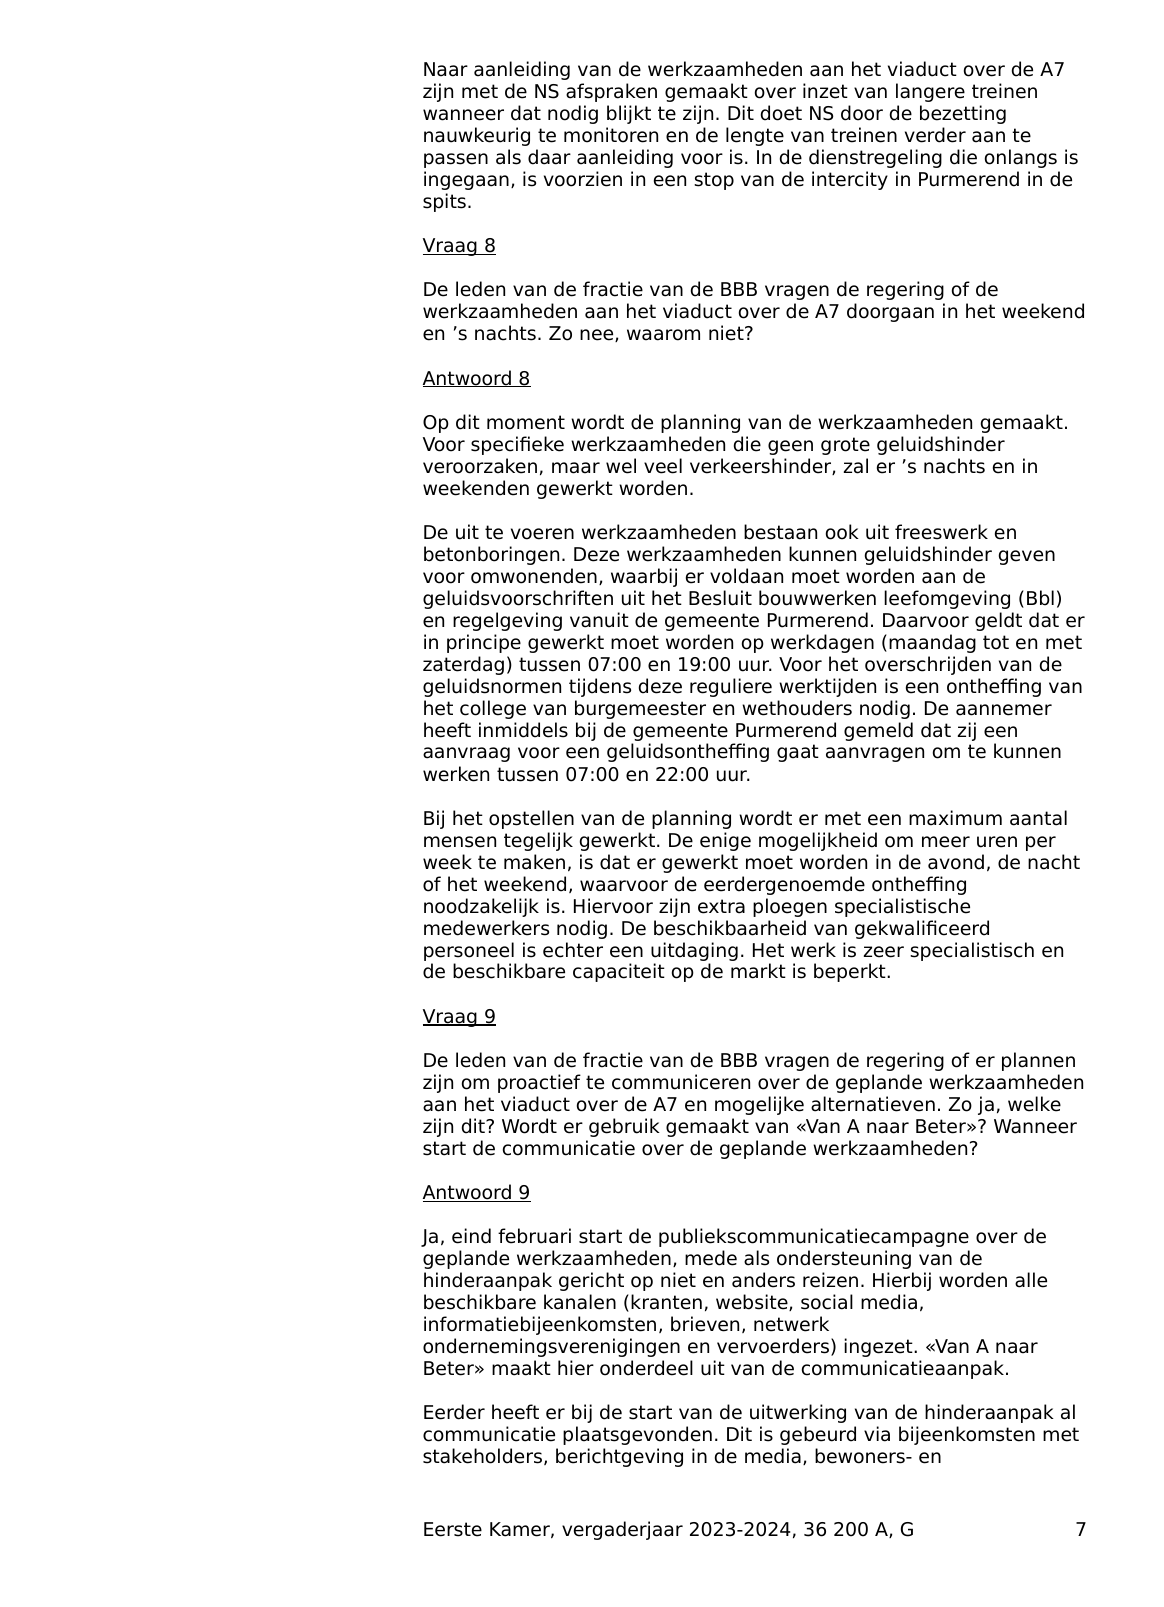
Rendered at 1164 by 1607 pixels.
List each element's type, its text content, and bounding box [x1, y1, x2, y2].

text De leden van de fractie van de BBB vragen de regering of er plannen zijn om proactief te communiceren over de geplande werkzaamheden aan het viaduct over de A7 en mogelijke alternatieven. Zo ja, welke zijn dit? Wordt er gebruik gemaakt van «Van A naar Beter»? Wanneer start de communicatie over de geplande werkzaamheden? [422, 1050, 1087, 1160]
subtitle Vraag 8 [422, 235, 1087, 257]
text Ja, eind februari start de publiekscommunicatiecampagne over de geplande werkzaamheden, mede als ondersteuning van de hinderaanpak gericht op niet en anders reizen. Hierbij worden alle beschikbare kanalen (kranten, website, social media, informatiebijeenkomsten, brieven, netwerk ondernemingsverenigingen en vervoerders) ingezet. «Van A naar Beter» maakt hier onderdeel uit van de communicatieaanpak. [422, 1226, 1087, 1380]
text Naar aanleiding van de werkzaamheden aan het viaduct over de A7 zijn met de NS afspraken gemaakt over inzet van langere treinen wanneer dat nodig blijkt te zijn. Dit doet NS door de bezetting nauwkeurig te monitoren en de lengte van treinen verder aan te passen als daar aanleiding voor is. In de dienstregeling die onlangs is ingegaan, is voorzien in een stop van de intercity in Purmerend in de spits. [422, 59, 1087, 213]
subtitle Antwoord 9 [422, 1182, 1087, 1204]
text Eerder heeft er bij de start van de uitwerking van de hinderaanpak al communicatie plaatsgevonden. Dit is gebeurd via bijeenkomsten met stakeholders, berichtgeving in de media, bewoners- en [422, 1402, 1087, 1468]
subtitle Antwoord 8 [422, 367, 1087, 389]
subtitle Vraag 9 [422, 1006, 1087, 1028]
text De leden van de fractie van de BBB vragen de regering of de werkzaamheden aan het viaduct over de A7 doorgaan in het weekend en ’s nachts. Zo nee, waarom niet? [422, 279, 1087, 345]
text Bij het opstellen van de planning wordt er met een maximum aantal mensen tegelijk gewerkt. De enige mogelijkheid om meer uren per week te maken, is dat er gewerkt moet worden in de avond, de nacht of het weekend, waarvoor de eerdergenoemde ontheffing noodzakelijk is. Hiervoor zijn extra ploegen specialistische medewerkers nodig. De beschikbaarheid van gekwalificeerd personeel is echter een uitdaging. Het werk is zeer specialistisch en de beschikbare capaciteit op de markt is beperkt. [422, 808, 1087, 983]
text De uit te voeren werkzaamheden bestaan ook uit freeswerk en betonboringen. Deze werkzaamheden kunnen geluidshinder geven voor omwonenden, waarbij er voldaan moet worden aan de geluidsvoorschriften uit het Besluit bouwwerken leefomgeving (Bbl) en regelgeving vanuit de gemeente Purmerend. Daarvoor geldt dat er in principe gewerkt moet worden op werkdagen (maandag tot en met zaterdag) tussen 07:00 en 19:00 uur. Voor het overschrijden van de geluidsnormen tijdens deze reguliere werktijden is een ontheffing van het college van burgemeester en wethouders nodig. De aannemer heeft inmiddels bij de gemeente Purmerend gemeld dat zij een aanvraag voor een geluidsontheffing gaat aanvragen om te kunnen werken tussen 07:00 en 22:00 uur. [422, 522, 1087, 785]
text Op dit moment wordt de planning van de werkzaamheden gemaakt. Voor specifieke werkzaamheden die geen grote geluidshinder veroorzaken, maar wel veel verkeershinder, zal er ’s nachts en in weekenden gewerkt worden. [422, 412, 1087, 499]
